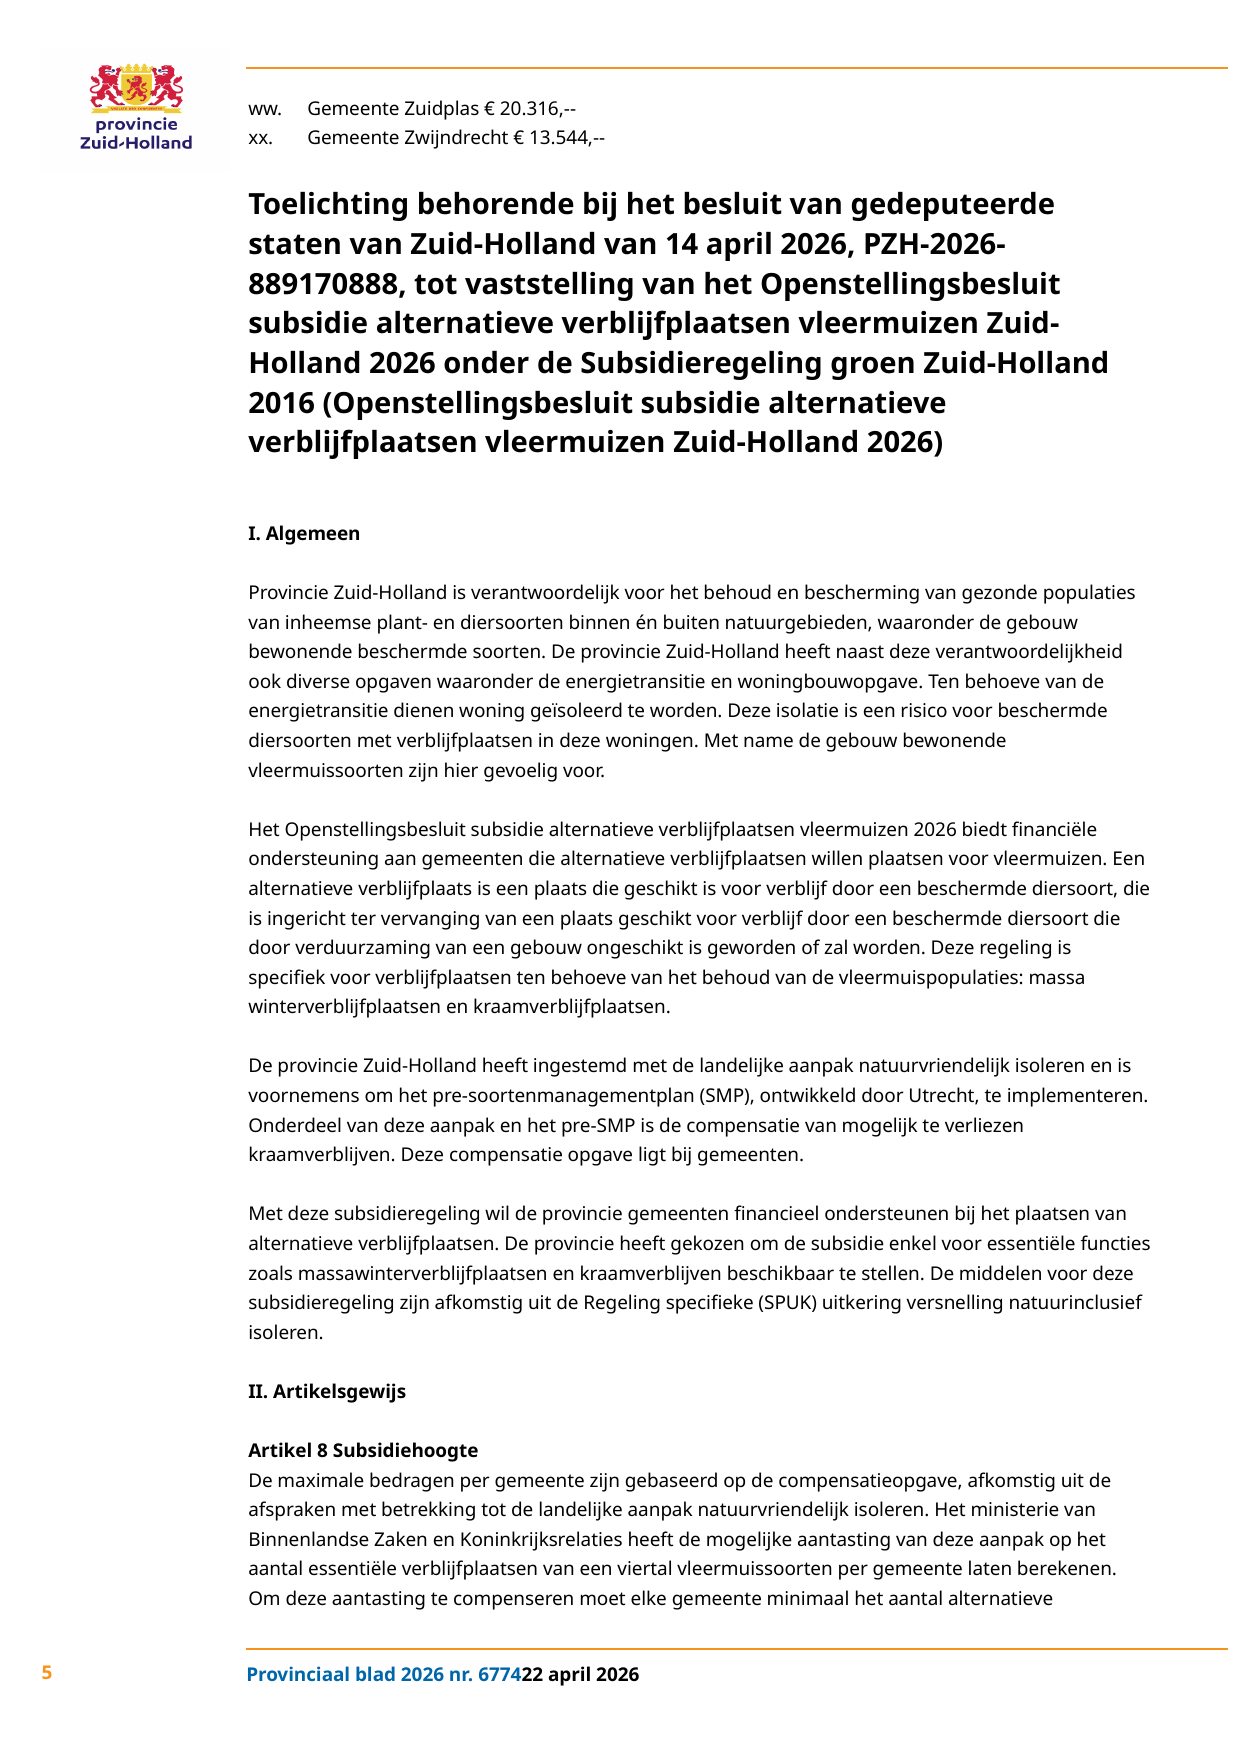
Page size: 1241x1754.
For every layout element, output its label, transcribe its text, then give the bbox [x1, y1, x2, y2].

text I. Algemeen [248, 520, 1152, 546]
text Artikel 8 Subsidiehoogte [248, 1437, 1152, 1463]
text Toelichting behorende bij het besluit van gedeputeerde staten van Zuid-Holland van 14 april 2026, PZH-2026-889170888, tot vaststelling van het Openstellingsbesluit subsidie alternatieve verblijfplaatsen vleermuizen Zuid-Holland 2026 onder de Subsidieregeling groen Zuid-Holland 2016 (Openstellingsbesluit subsidie alternatieve verblijfplaatsen vleermuizen Zuid-Holland 2026) [248, 183, 1152, 461]
text De maximale bedragen per gemeente zijn gebaseerd op de compensatieopgave, afkomstig uit de afspraken met betrekking tot de landelijke aanpak natuurvriendelijk isoleren. Het ministerie van Binnenlandse Zaken en Koninkrijksrelaties heeft de mogelijke aantasting van deze aanpak op het aantal essentiële verblijfplaatsen van een viertal vleermuissoorten per gemeente laten berekenen. Om deze aantasting te compenseren moet elke gemeente minimaal het aantal alternatieve [248, 1467, 1152, 1611]
text Met deze subsidieregeling wil de provincie gemeenten financieel ondersteunen bij het plaatsen van alternatieve verblijfplaatsen. De provincie heeft gekozen om de subsidie enkel voor essentiële functies zoals massawinterverblijfplaatsen en kraamverblijven beschikbaar te stellen. De middelen voor deze subsidieregeling zijn afkomstig uit de Regeling specifieke (SPUK) uitkering versnelling natuurinclusief isoleren. [248, 1201, 1152, 1344]
text Provincie Zuid-Holland is verantwoordelijk voor het behoud en bescherming van gezonde populaties van inheemse plant- en diersoorten binnen én buiten natuurgebieden, waaronder de gebouw bewonende beschermde soorten. De provincie Zuid-Holland heeft naast deze verantwoordelijkheid ook diverse opgaven waaronder de energietransitie en woningbouwopgave. Ten behoeve van de energietransitie dienen woning geïsoleerd te worden. Deze isolatie is een risico voor beschermde diersoorten met verblijfplaatsen in deze woningen. Met name de gebouw bewonende vleermuissoorten zijn hier gevoelig voor. [248, 579, 1152, 782]
list Gemeente Zwijndrecht € 13.544,-- [248, 124, 1152, 150]
text De provincie Zuid-Holland heeft ingestemd met de landelijke aanpak natuurvriendelijk isoleren en is voornemens om het pre-soortenmanagementplan (SMP), ontwikkeld door Utrecht, te implementeren. Onderdeel van deze aanpak en het pre-SMP is de compensatie van mogelijk te verliezen kraamverblijven. Deze compensatie opgave ligt bij gemeenten. [248, 1053, 1152, 1167]
text II. Artikelsgewijs [248, 1378, 1152, 1404]
text Het Openstellingsbesluit subsidie alternatieve verblijfplaatsen vleermuizen 2026 biedt financiële ondersteuning aan gemeenten die alternatieve verblijfplaatsen willen plaatsen voor vleermuizen. Een alternatieve verblijfplaats is een plaats die geschikt is voor verblijf door een beschermde diersoort, die is ingericht ter vervanging van een plaats geschikt voor verblijf door een beschermde diersoort die door verduurzaming van een gebouw ongeschikt is geworden of zal worden. Deze regeling is specifiek voor verblijfplaatsen ten behoeve van het behoud van de vleermuispopulaties: massa winterverblijfplaatsen en kraamverblijfplaatsen. [248, 816, 1152, 1019]
picture [41, 47, 231, 172]
list Gemeente Zuidplas € 20.316,-- [248, 95, 1152, 121]
